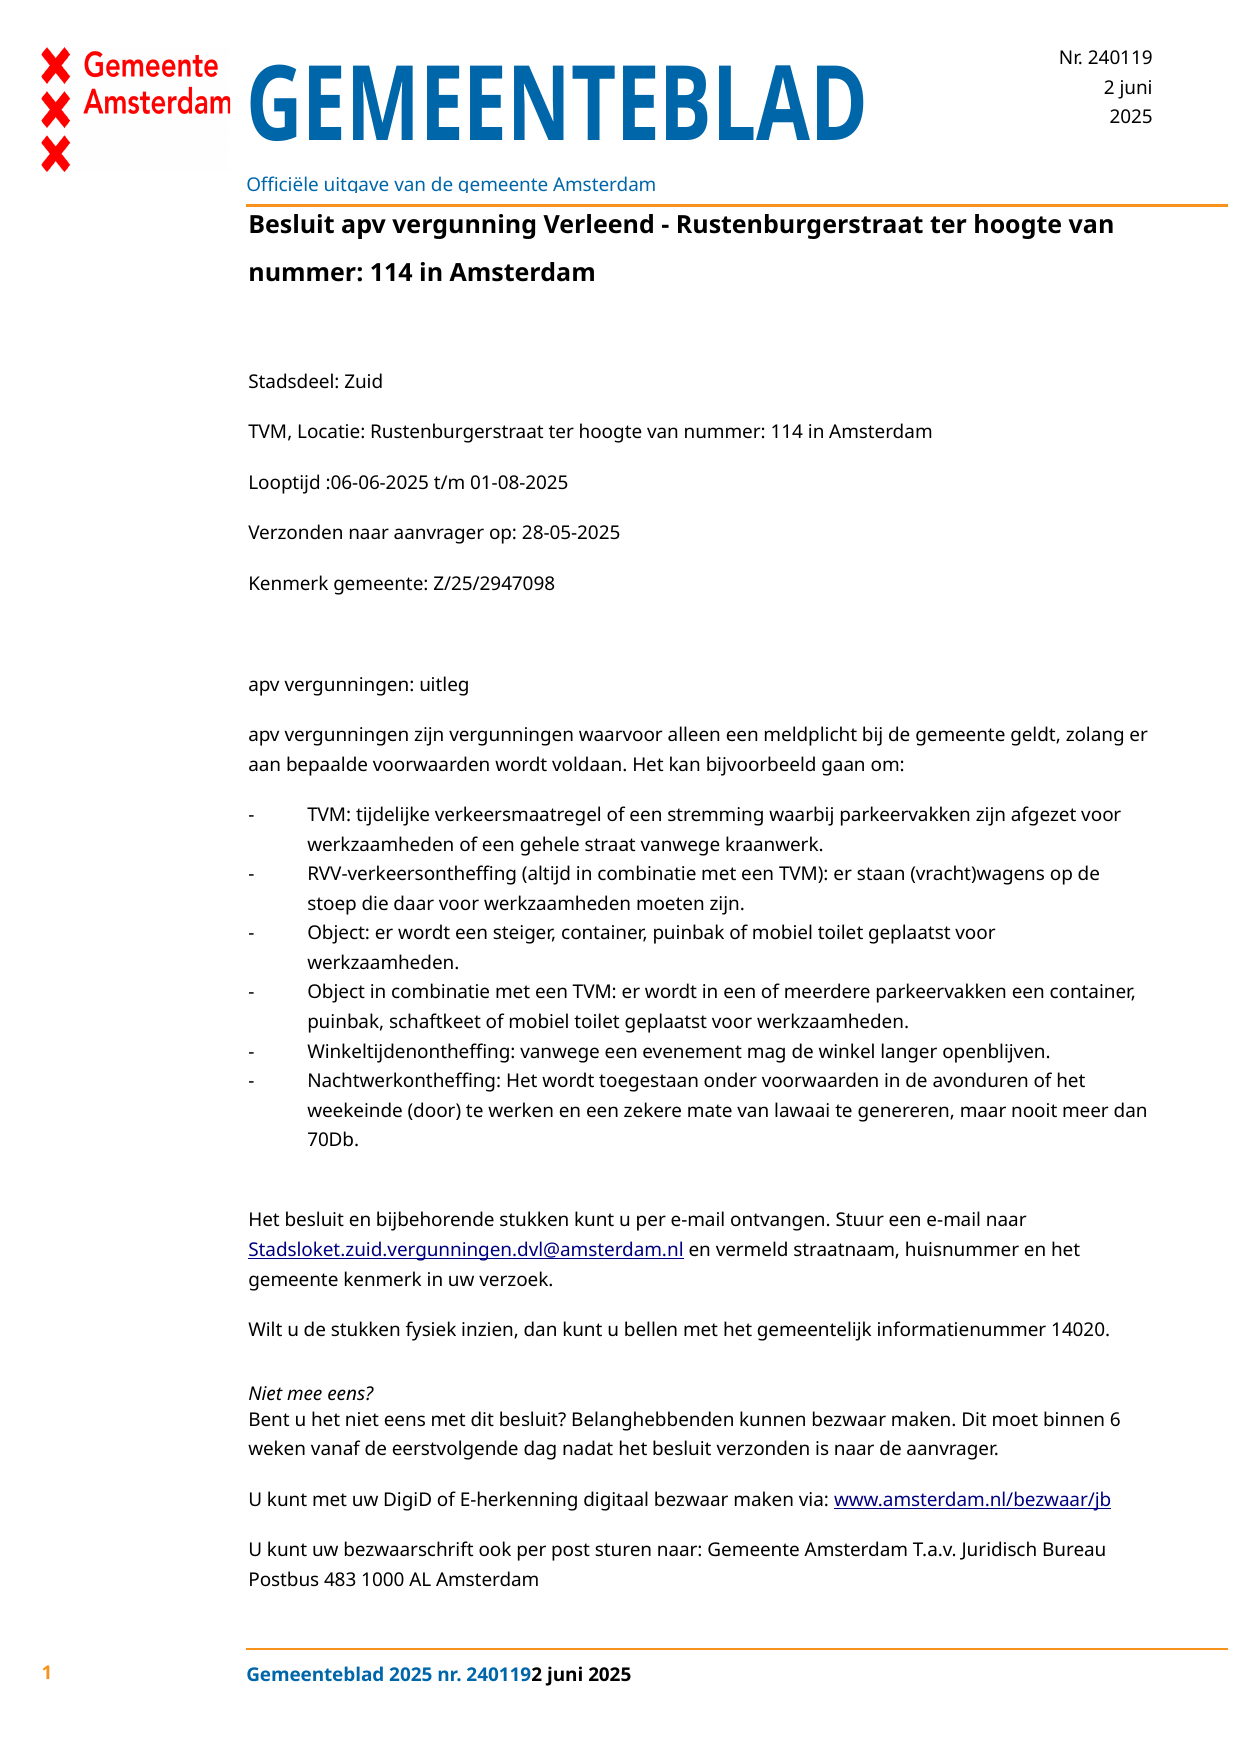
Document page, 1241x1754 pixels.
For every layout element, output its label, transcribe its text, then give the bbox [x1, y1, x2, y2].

list TVM: tijdelijke verkeersmaatregel of een stremming waarbij parkeervakken zijn afgezet voor werkzaamheden of een gehele straat vanwege kraanwerk. [248, 801, 1152, 857]
text Wilt u de stukken fysiek inzien, dan kunt u bellen met het gemeentelijk informatienummer 14020. [248, 1316, 1152, 1342]
text Looptijd :06-06-2025 t/m 01-08-2025 [248, 469, 1152, 495]
list Winkeltijdenontheffing: vanwege een evenement mag de winkel langer openblijven. [248, 1038, 1152, 1064]
list Object: er wordt een steiger, container, puinbak of mobiel toilet geplaatst voor werkzaamheden. [248, 919, 1152, 975]
text apv vergunningen zijn vergunningen waarvoor alleen een meldplicht bij de gemeente geldt, zolang er aan bepaalde voorwaarden wordt voldaan. Het kan bijvoorbeeld gaan om: [248, 721, 1152, 777]
picture [41, 47, 231, 172]
text TVM, Locatie: Rustenburgerstraat ter hoogte van nummer: 114 in Amsterdam [248, 419, 1152, 444]
text Niet mee eens? [248, 1380, 1152, 1406]
text Verzonden naar aanvrager op: 28-05-2025 [248, 519, 1152, 545]
text Bent u het niet eens met dit besluit? Belanghebbenden kunnen bezwaar maken. Dit moet binnen 6 weken vanaf de eerstvolgende dag nadat het besluit verzonden is naar de aanvrager. [248, 1406, 1152, 1461]
text U kunt met uw DigiD of E-herkenning digitaal bezwaar maken via: www.amsterdam.nl/bezwaar/jb [248, 1486, 1152, 1512]
list Object in combinatie met een TVM: er wordt in een of meerdere parkeervakken een container, puinbak, schaftkeet of mobiel toilet geplaatst voor werkzaamheden. [248, 979, 1152, 1034]
text Besluit apv vergunning Verleend - Rustenburgerstraat ter hoogte van nummer: 114 in Amsterdam [248, 207, 1152, 288]
text U kunt uw bezwaarschrift ook per post sturen naar: Gemeente Amsterdam T.a.v. Juridisch Bureau Postbus 483 1000 AL Amsterdam [248, 1536, 1152, 1592]
text apv vergunningen: uitleg [248, 671, 1152, 697]
text Kenmerk gemeente: Z/25/2947098 [248, 570, 1152, 596]
text Stadsdeel: Zuid [248, 368, 1152, 394]
list RVV-verkeersontheffing (altijd in combinatie met een TVM): er staan (vracht)wagens op de stoep die daar voor werkzaamheden moeten zijn. [248, 860, 1152, 916]
list Nachtwerkontheffing: Het wordt toegestaan onder voorwaarden in de avonduren of het weekeinde (door) te werken en een zekere mate van lawaai te genereren, maar nooit meer dan 70Db. [248, 1067, 1152, 1152]
text Het besluit en bijbehorende stukken kunt u per e-mail ontvangen. Stuur een e-mail naar Stadsloket.zuid.vergunningen.dvl@amsterdam.nl en vermeld straatnaam, huisnummer en het gemeente kenmerk in uw verzoek. [248, 1207, 1152, 1292]
